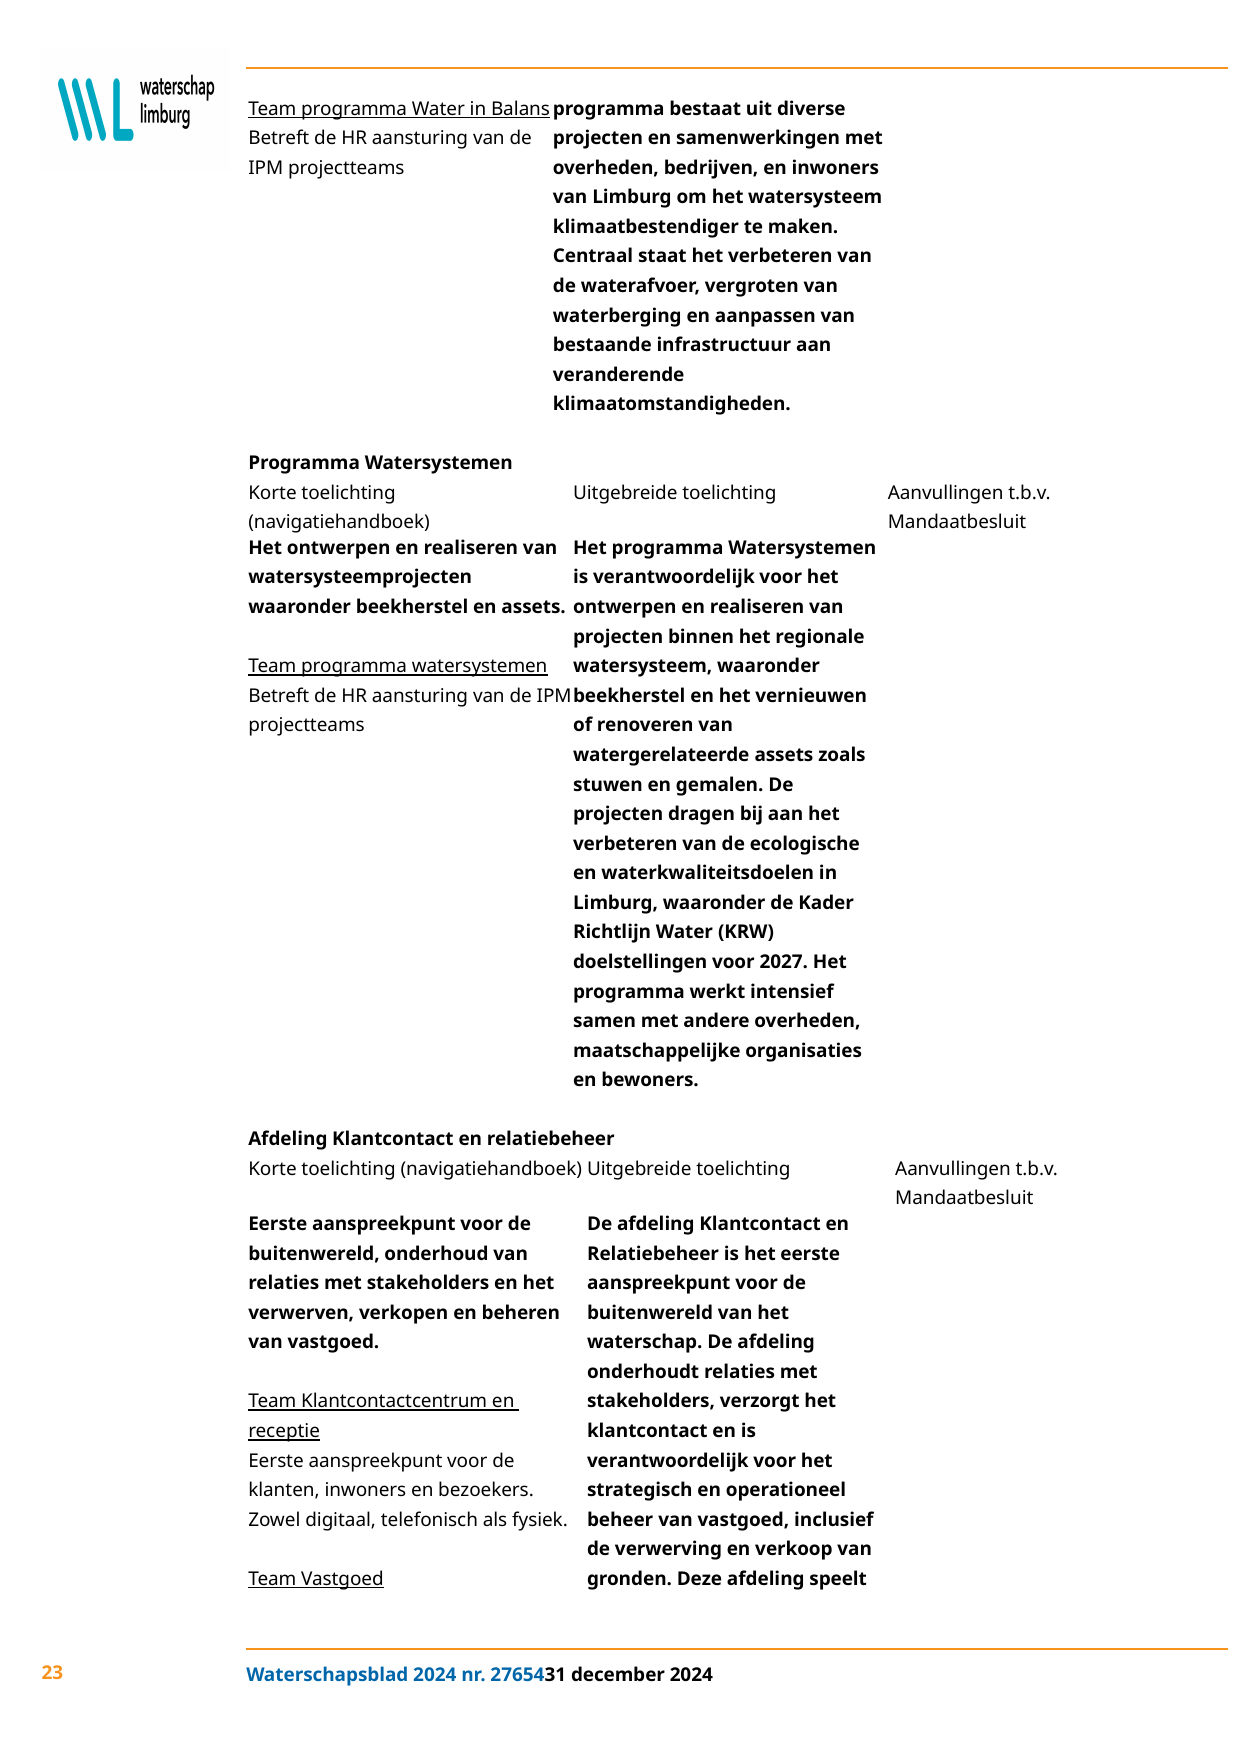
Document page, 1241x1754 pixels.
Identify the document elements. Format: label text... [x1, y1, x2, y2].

table_cell [895, 1210, 1152, 1591]
table_cell Het ontwerpen en realiseren van watersysteemprojecten waaronder beekherstel en assets. Team programma watersystemen Betreft de HR aansturing van de IPM projectteams [248, 534, 573, 1092]
table_cell Team programma Water in Balans Betreft de HR aansturing van de IPM projectteams [248, 95, 553, 416]
table_header Korte toelichting (navigatiehandboek) [248, 1155, 587, 1210]
text Afdeling Klantcontact en relatiebeheer [248, 1125, 1152, 1151]
table_cell De afdeling Klantcontact en Relatiebeheer is het eerste aanspreekpunt voor de buitenwereld van het waterschap. De afdeling onderhoudt relaties met stakeholders, verzorgt het klantcontact en is verantwoordelijk voor het strategisch en operationeel beheer van vastgoed, inclusief de verwerving en verkoop van gronden. Deze afdeling speelt [587, 1210, 895, 1591]
text Programma Watersystemen [248, 449, 1152, 475]
table_cell Eerste aanspreekpunt voor de buitenwereld, onderhoud van relaties met stakeholders en het verwerven, verkopen en beheren van vastgoed. Team Klantcontactcentrum en receptie Eerste aanspreekpunt voor de klanten, inwoners en bezoekers. Zowel digitaal, telefonisch als fysiek. Team Vastgoed [248, 1210, 587, 1591]
table_header Aanvullingen t.b.v. Mandaatbesluit [888, 479, 1152, 534]
table_cell programma bestaat uit diverse projecten en samenwerkingen met overheden, bedrijven, en inwoners van Limburg om het watersysteem klimaatbestendiger te maken. Centraal staat het verbeteren van de waterafvoer, vergroten van waterberging en aanpassen van bestaande infrastructuur aan veranderende klimaatomstandigheden. [553, 95, 888, 416]
picture [41, 47, 231, 172]
table_cell [888, 534, 1152, 1092]
table_header Aanvullingen t.b.v. Mandaatbesluit [895, 1155, 1152, 1210]
table_header Korte toelichting (navigatiehandboek) [248, 479, 573, 534]
table_header Uitgebreide toelichting [573, 479, 888, 534]
table_cell [888, 95, 1152, 416]
table_header Uitgebreide toelichting [587, 1155, 895, 1210]
table_cell Het programma Watersystemen is verantwoordelijk voor het ontwerpen en realiseren van projecten binnen het regionale watersysteem, waaronder beekherstel en het vernieuwen of renoveren van watergerelateerde assets zoals stuwen en gemalen. De projecten dragen bij aan het verbeteren van de ecologische en waterkwaliteitsdoelen in Limburg, waaronder de Kader Richtlijn Water (KRW) doelstellingen voor 2027. Het programma werkt intensief samen met andere overheden, maatschappelijke organisaties en bewoners. [573, 534, 888, 1092]
